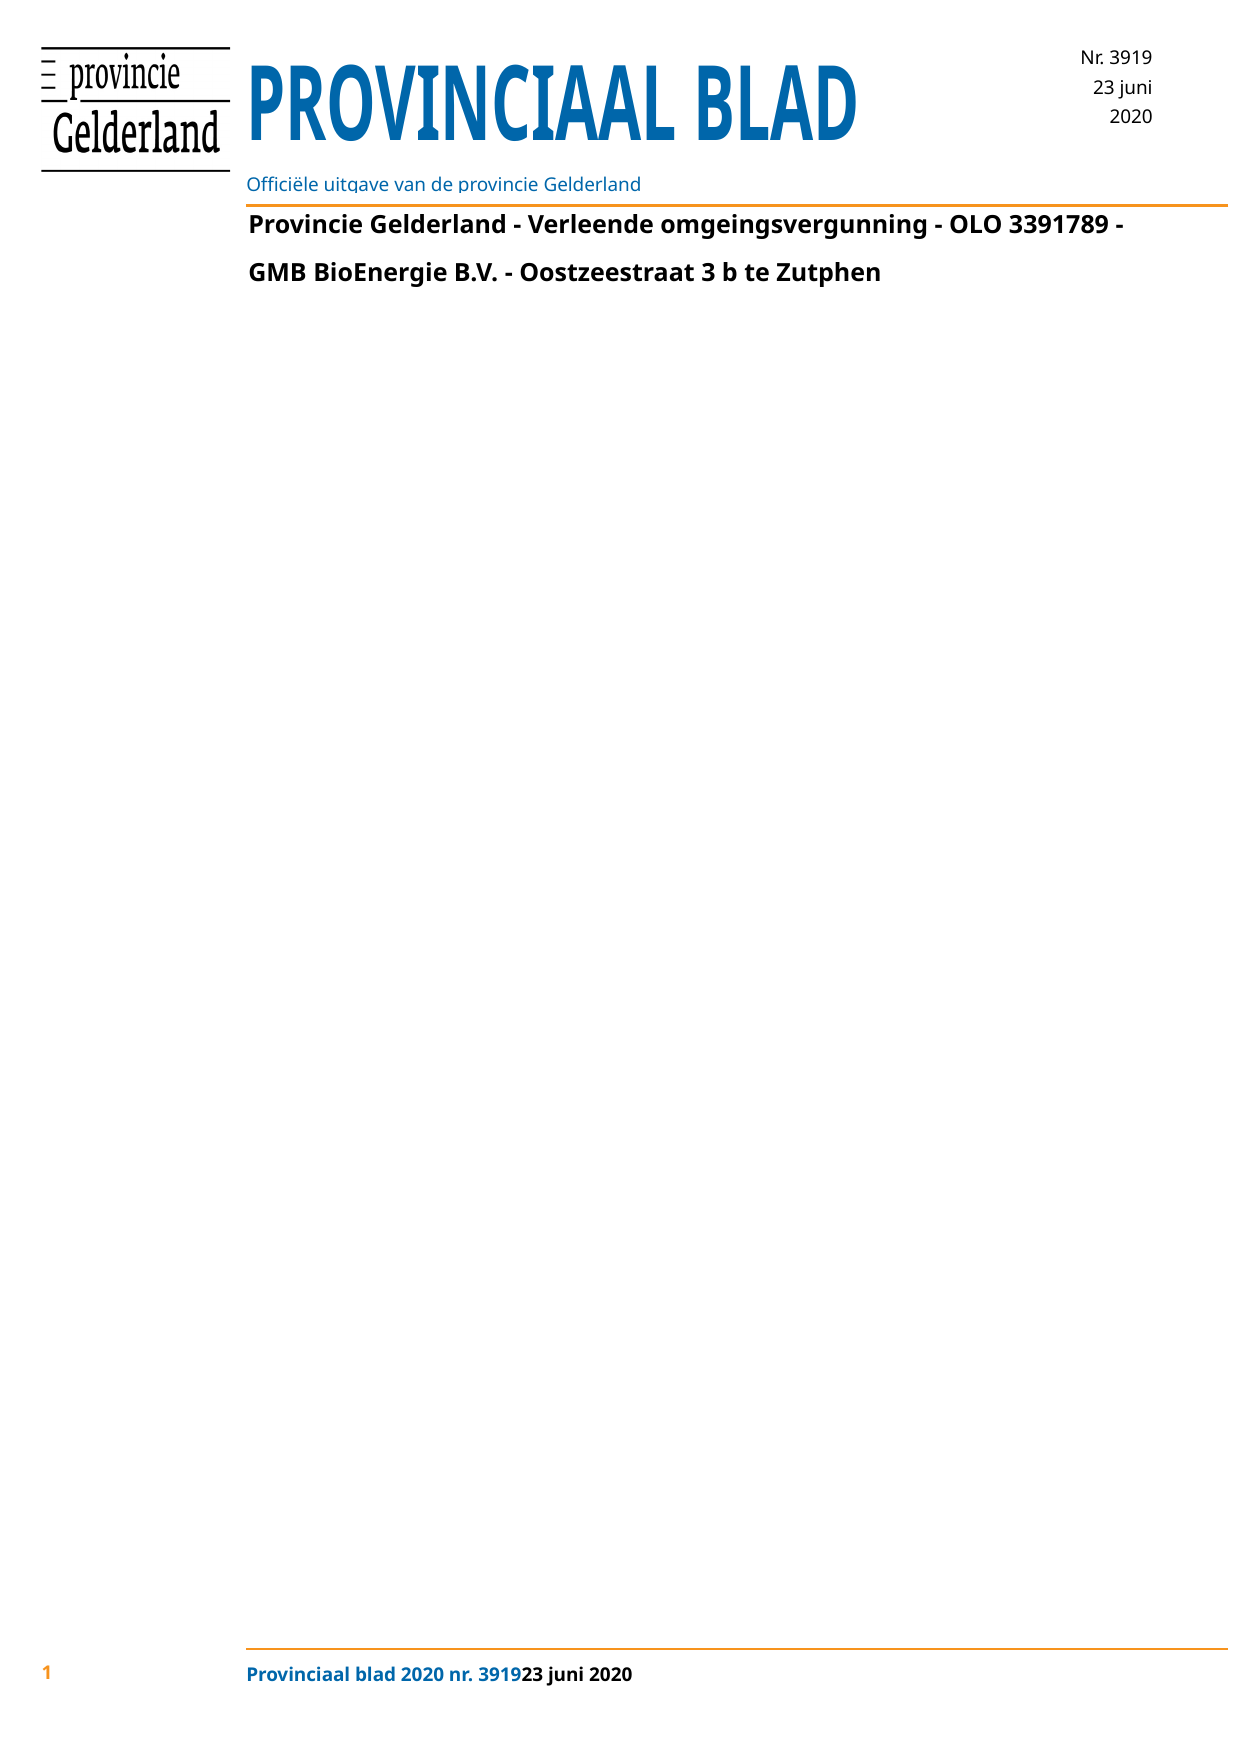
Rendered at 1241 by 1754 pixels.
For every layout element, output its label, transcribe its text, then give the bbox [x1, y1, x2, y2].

picture [41, 47, 231, 172]
text Provincie Gelderland - Verleende omgeingsvergunning - OLO 3391789 - GMB BioEnergie B.V. - Oostzeestraat 3 b te Zutphen [248, 207, 1152, 288]
